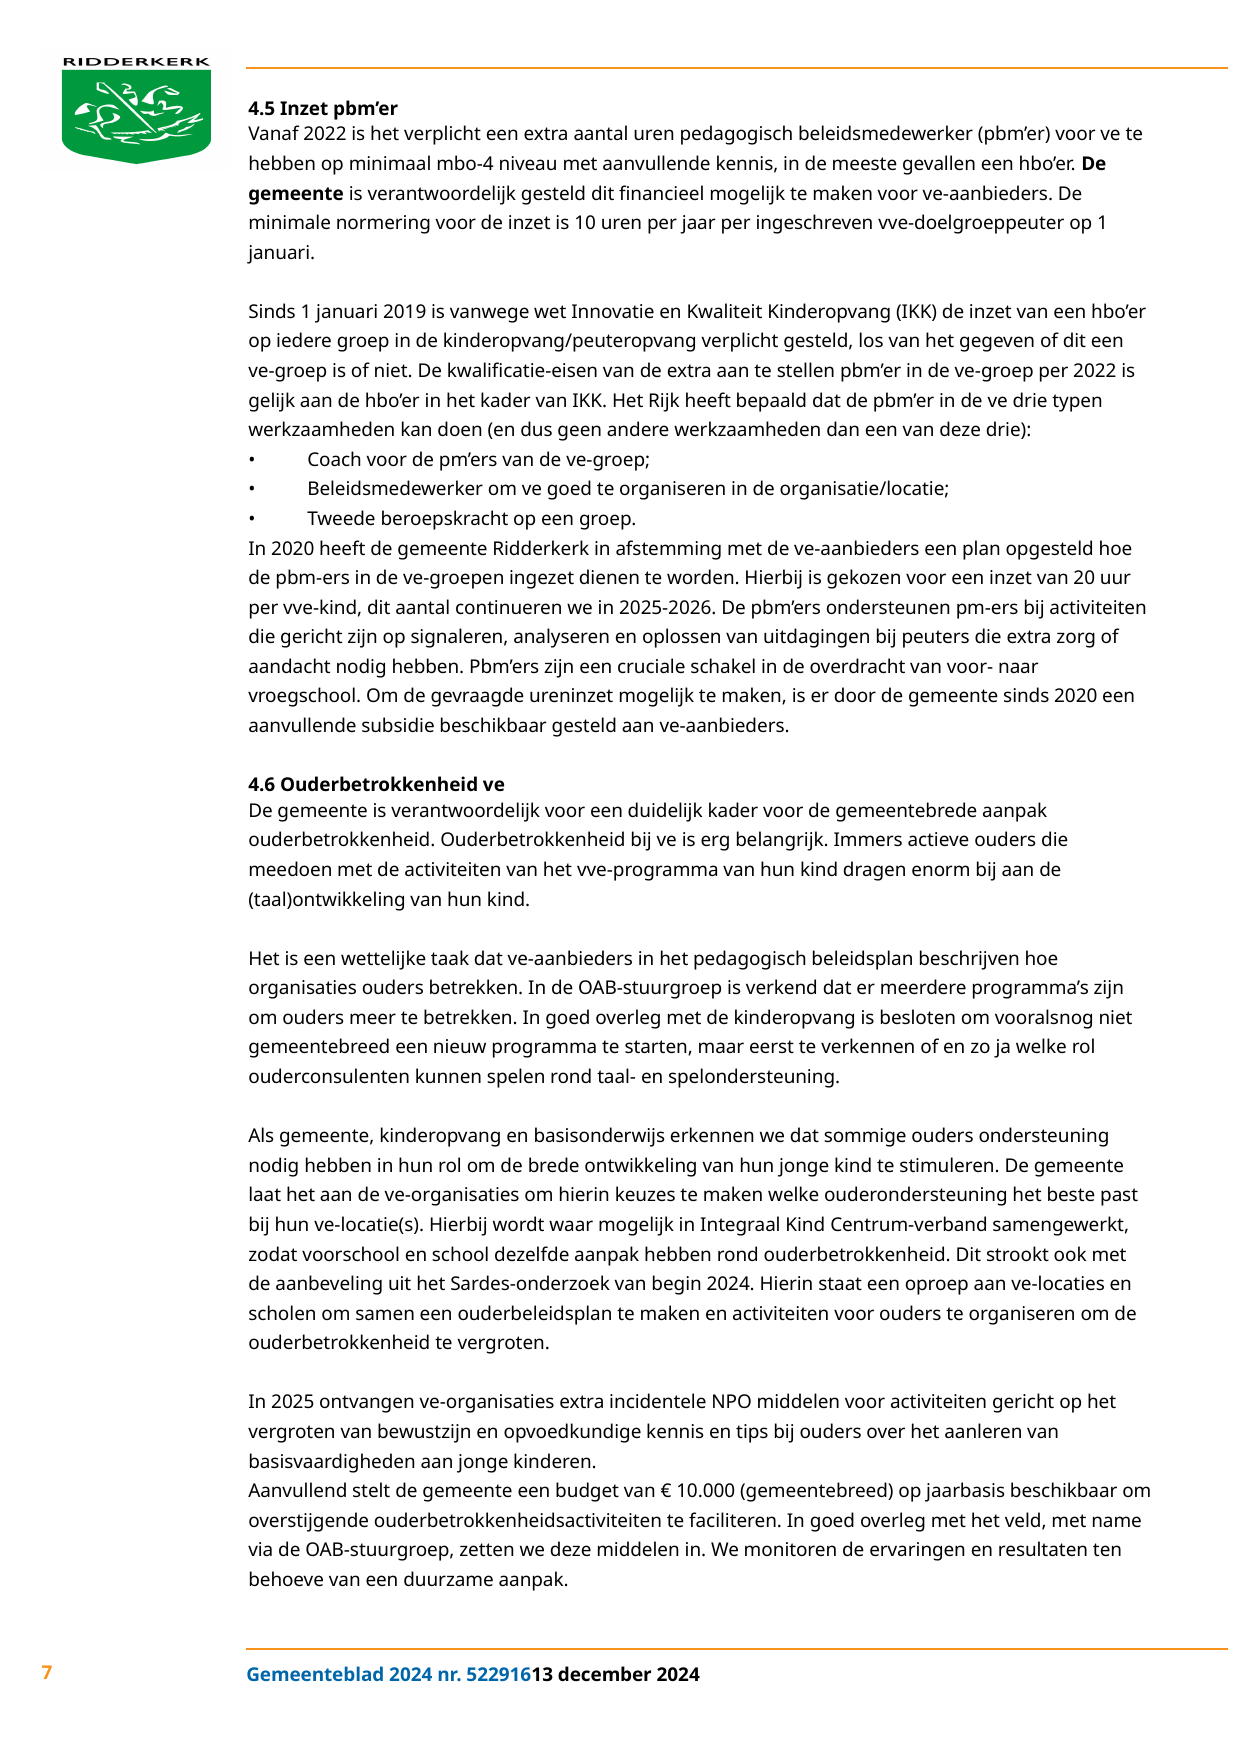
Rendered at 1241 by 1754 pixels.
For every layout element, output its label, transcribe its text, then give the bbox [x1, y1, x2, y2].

text Als gemeente, kinderopvang en basisonderwijs erkennen we dat sommige ouders ondersteuning nodig hebben in hun rol om de brede ontwikkeling van hun jonge kind te stimuleren. De gemeente laat het aan de ve-organisaties om hierin keuzes te maken welke ouderondersteuning het beste past bij hun ve-locatie(s). Hierbij wordt waar mogelijk in Integraal Kind Centrum-verband samengewerkt, zodat voorschool en school dezelfde aanpak hebben rond ouderbetrokkenheid. Dit strookt ook met de aanbeveling uit het Sardes-onderzoek van begin 2024. Hierin staat een oproep aan ve-locaties en scholen om samen een ouderbeleidsplan te maken en activiteiten voor ouders te organiseren om de ouderbetrokkenheid te vergroten. [248, 1122, 1152, 1355]
text 4.5 Inzet pbm’er [248, 95, 1152, 121]
text Sinds 1 januari 2019 is vanwege wet Innovatie en Kwaliteit Kinderopvang (IKK) de inzet van een hbo’er op iedere groep in de kinderopvang/peuteropvang verplicht gesteld, los van het gegeven of dit een ve-groep is of niet. De kwalificatie-eisen van de extra aan te stellen pbm’er in de ve-groep per 2022 is gelijk aan de hbo’er in het kader van IKK. Het Rijk heeft bepaald dat de pbm’er in de ve drie typen werkzaamheden kan doen (en dus geen andere werkzaamheden dan een van deze drie): [248, 298, 1152, 442]
text Aanvullend stelt de gemeente een budget van € 10.000 (gemeentebreed) op jaarbasis beschikbaar om overstijgende ouderbetrokkenheidsactiviteiten te faciliteren. In goed overleg met het veld, met name via de OAB-stuurgroep, zetten we deze middelen in. We monitoren de ervaringen en resultaten ten behoeve van een duurzame aanpak. [248, 1477, 1152, 1592]
text 4.6 Ouderbetrokkenheid ve [248, 771, 1152, 797]
list Coach voor de pm’ers van de ve-groep; [248, 446, 1152, 472]
text In 2020 heeft de gemeente Ridderkerk in afstemming met de ve-aanbieders een plan opgesteld hoe de pbm-ers in de ve-groepen ingezet dienen te worden. Hierbij is gekozen voor een inzet van 20 uur per vve-kind, dit aantal continueren we in 2025-2026. De pbm’ers ondersteunen pm-ers bij activiteiten die gericht zijn op signaleren, analyseren en oplossen van uitdagingen bij peuters die extra zorg of aandacht nodig hebben. Pbm’ers zijn een cruciale schakel in de overdracht van voor- naar vroegschool. Om de gevraagde ureninzet mogelijk te maken, is er door de gemeente sinds 2020 een aanvullende subsidie beschikbaar gesteld aan ve-aanbieders. [248, 535, 1152, 738]
picture [41, 47, 231, 172]
text Vanaf 2022 is het verplicht een extra aantal uren pedagogisch beleidsmedewerker (pbm’er) voor ve te hebben op minimaal mbo-4 niveau met aanvullende kennis, in de meeste gevallen een hbo’er. De gemeente is verantwoordelijk gesteld dit financieel mogelijk te maken voor ve-aanbieders. De minimale normering voor de inzet is 10 uren per jaar per ingeschreven vve-doelgroeppeuter op 1 januari. [248, 121, 1152, 264]
text In 2025 ontvangen ve-organisaties extra incidentele NPO middelen voor activiteiten gericht op het vergroten van bewustzijn en opvoedkundige kennis en tips bij ouders over het aanleren van basisvaardigheden aan jonge kinderen. [248, 1389, 1152, 1474]
list Tweede beroepskracht op een groep. [248, 505, 1152, 531]
text Het is een wettelijke taak dat ve-aanbieders in het pedagogisch beleidsplan beschrijven hoe organisaties ouders betrekken. In de OAB-stuurgroep is verkend dat er meerdere programma’s zijn om ouders meer te betrekken. In goed overleg met de kinderopvang is besloten om vooralsnog niet gemeentebreed een nieuw programma te starten, maar eerst te verkennen of en zo ja welke rol ouderconsulenten kunnen spelen rond taal- en spelondersteuning. [248, 945, 1152, 1089]
list Beleidsmedewerker om ve goed te organiseren in de organisatie/locatie; [248, 476, 1152, 501]
text De gemeente is verantwoordelijk voor een duidelijk kader voor de gemeentebrede aanpak ouderbetrokkenheid. Ouderbetrokkenheid bij ve is erg belangrijk. Immers actieve ouders die meedoen met de activiteiten van het vve-programma van hun kind dragen enorm bij aan de (taal)ontwikkeling van hun kind. [248, 797, 1152, 912]
